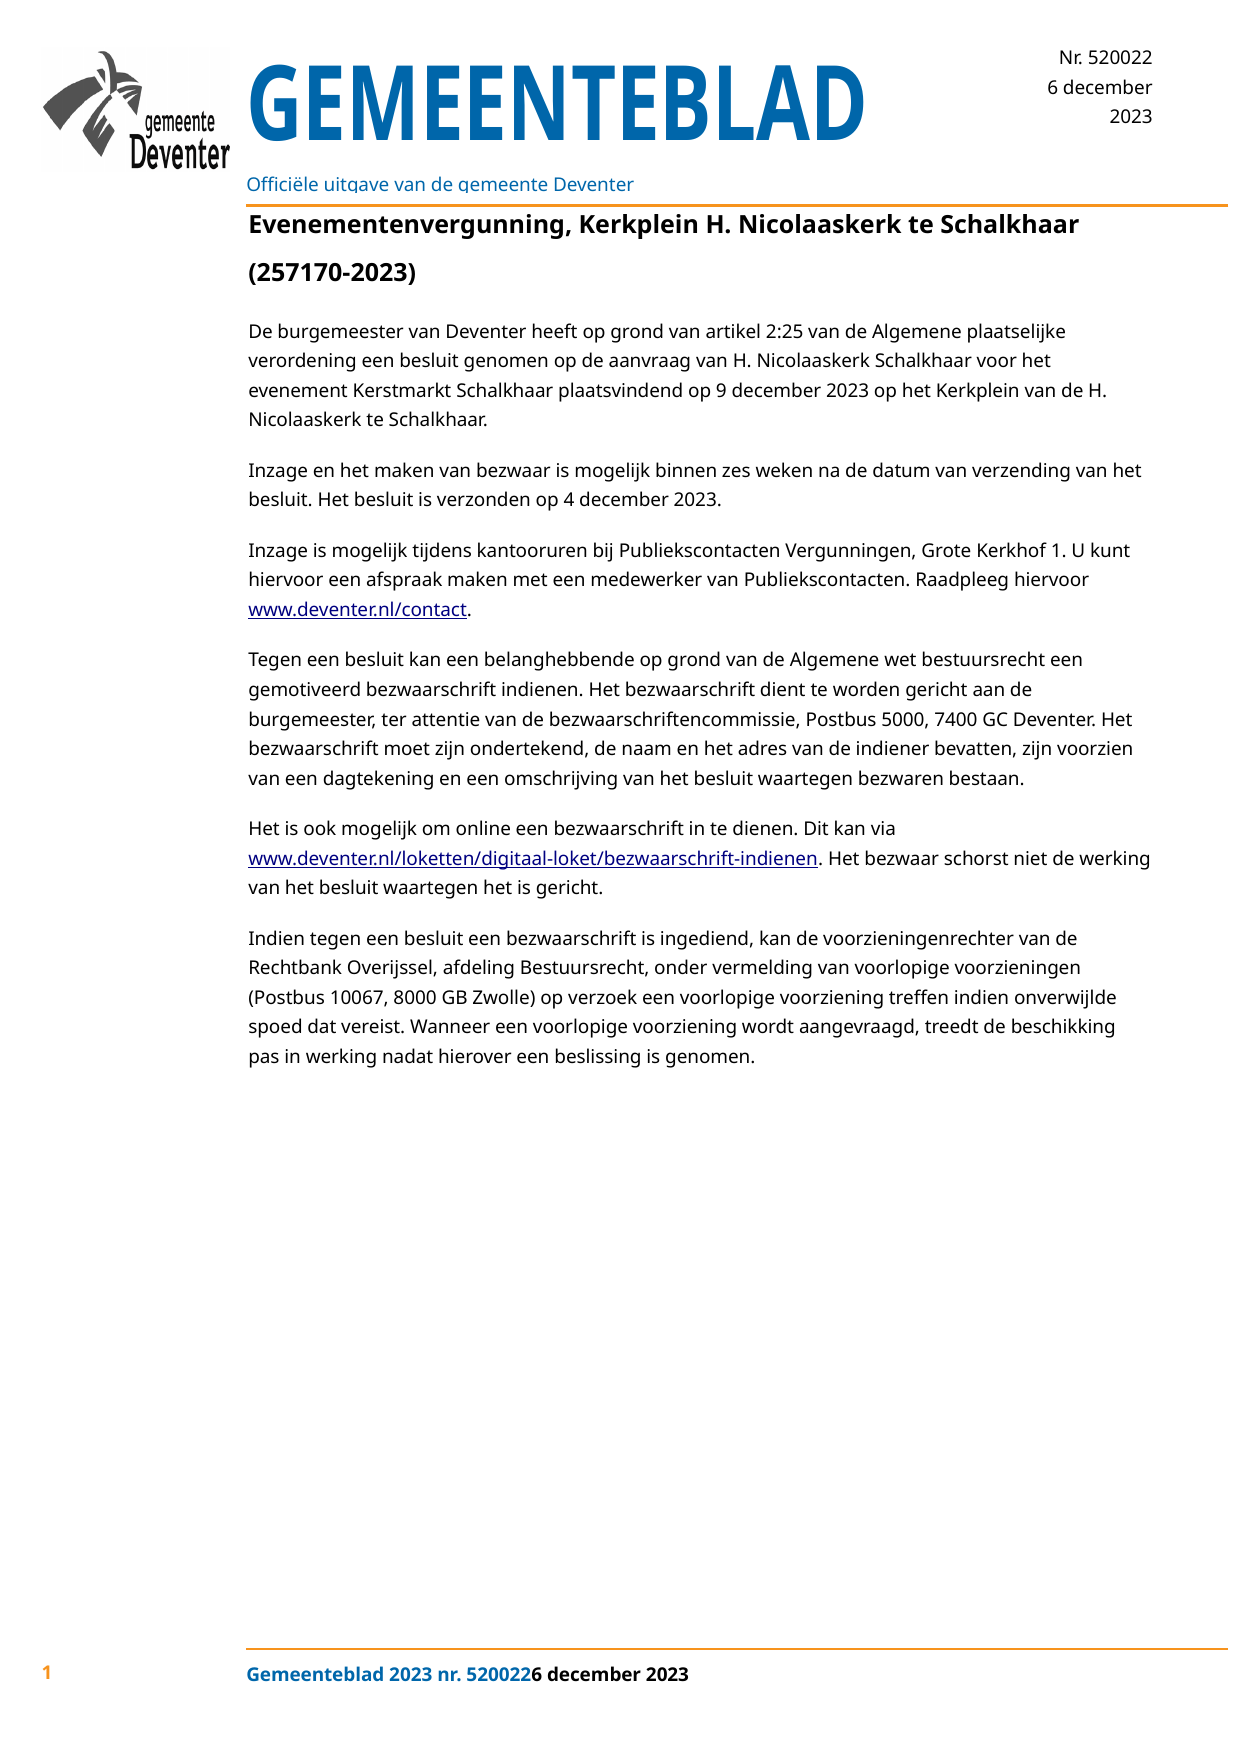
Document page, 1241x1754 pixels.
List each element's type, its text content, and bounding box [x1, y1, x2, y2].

text Tegen een besluit kan een belanghebbende op grond van de Algemene wet bestuursrecht een gemotiveerd bezwaarschrift indienen. Het bezwaarschrift dient te worden gericht aan de burgemeester, ter attentie van de bezwaarschriftencommissie, Postbus 5000, 7400 GC Deventer. Het bezwaarschrift moet zijn ondertekend, de naam en het adres van de indiener bevatten, zijn voorzien van een dagtekening en een omschrijving van het besluit waartegen bezwaren bestaan. [248, 647, 1152, 791]
text Inzage en het maken van bezwaar is mogelijk binnen zes weken na de datum van verzending van het besluit. Het besluit is verzonden op 4 december 2023. [248, 457, 1152, 512]
picture [41, 47, 231, 172]
text Evenementenvergunning, Kerkplein H. Nicolaaskerk te Schalkhaar (257170-2023) [248, 207, 1152, 288]
text Indien tegen een besluit een bezwaarschrift is ingediend, kan de voorzieningenrechter van de Rechtbank Overijssel, afdeling Bestuursrecht, onder vermelding van voorlopige voorzieningen (Postbus 10067, 8000 GB Zwolle) op verzoek een voorlopige voorziening treffen indien onverwijlde spoed dat vereist. Wanneer een voorlopige voorziening wordt aangevraagd, treedt de beschikking pas in werking nadat hierover een beslissing is genomen. [248, 925, 1152, 1069]
text Het is ook mogelijk om online een bezwaarschrift in te dienen. Dit kan via www.deventer.nl/loketten/digitaal-loket/bezwaarschrift-indienen. Het bezwaar schorst niet de werking van het besluit waartegen het is gericht. [248, 815, 1152, 900]
text De burgemeester van Deventer heeft op grond van artikel 2:25 van de Algemene plaatselijke verordening een besluit genomen op de aanvraag van H. Nicolaaskerk Schalkhaar voor het evenement Kerstmarkt Schalkhaar plaatsvindend op 9 december 2023 op het Kerkplein van de H. Nicolaaskerk te Schalkhaar. [248, 318, 1152, 432]
text Inzage is mogelijk tijdens kantooruren bij Publiekscontacten Vergunningen, Grote Kerkhof 1. U kunt hiervoor een afspraak maken met een medewerker van Publiekscontacten. Raadpleeg hiervoor www.deventer.nl/contact. [248, 537, 1152, 622]
